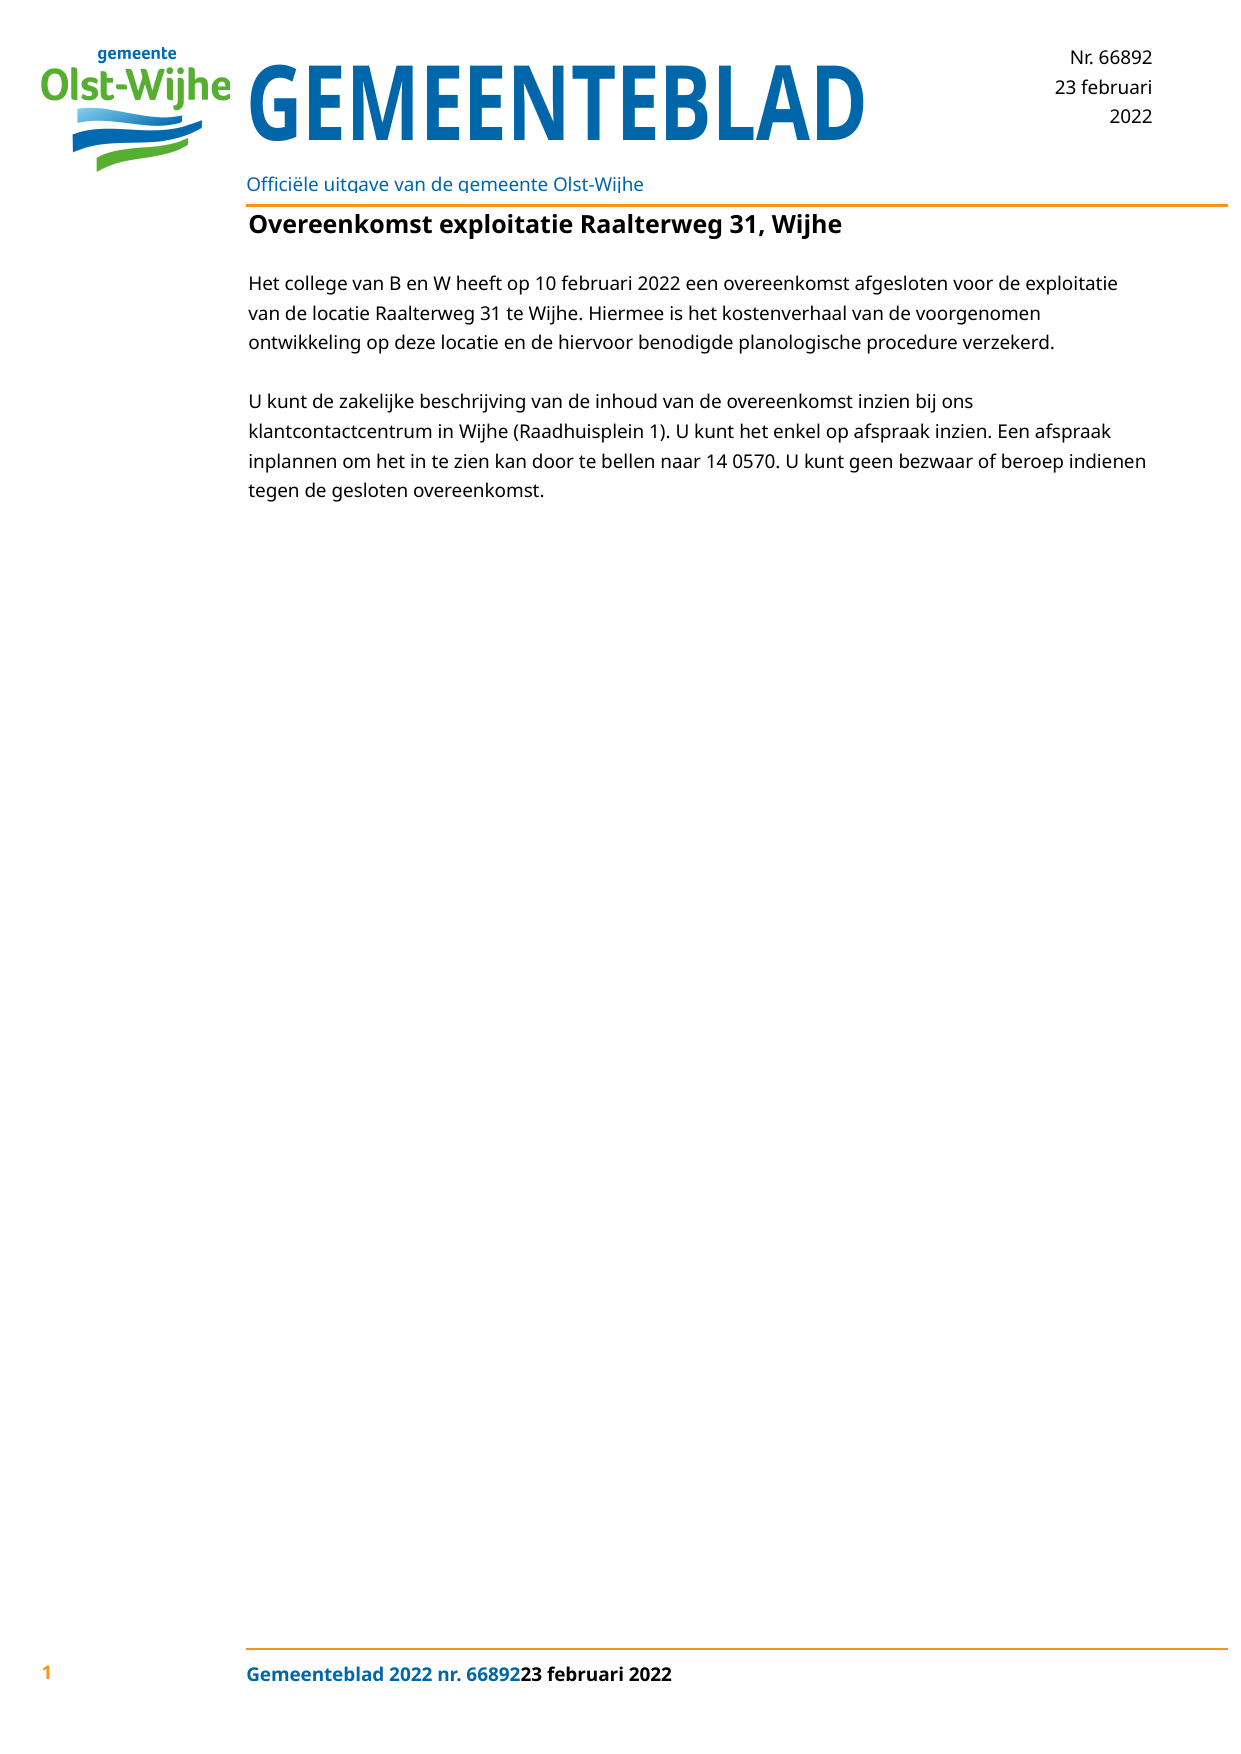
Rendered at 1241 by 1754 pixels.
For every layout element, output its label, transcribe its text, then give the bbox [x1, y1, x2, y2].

text Overeenkomst exploitatie Raalterweg 31, Wijhe [248, 207, 1152, 241]
text U kunt de zakelijke beschrijving van de inhoud van de overeenkomst inzien bij ons klantcontactcentrum in Wijhe (Raadhuisplein 1). U kunt het enkel op afspraak inzien. Een afspraak inplannen om het in te zien kan door te bellen naar 14 0570. U kunt geen bezwaar of beroep indienen tegen de gesloten overeenkomst. [248, 389, 1152, 503]
picture [41, 47, 231, 172]
text Het college van B en W heeft op 10 februari 2022 een overeenkomst afgesloten voor de exploitatie van de locatie Raalterweg 31 te Wijhe. Hiermee is het kostenverhaal van de voorgenomen ontwikkeling op deze locatie en de hiervoor benodigde planologische procedure verzekerd. [248, 270, 1152, 355]
